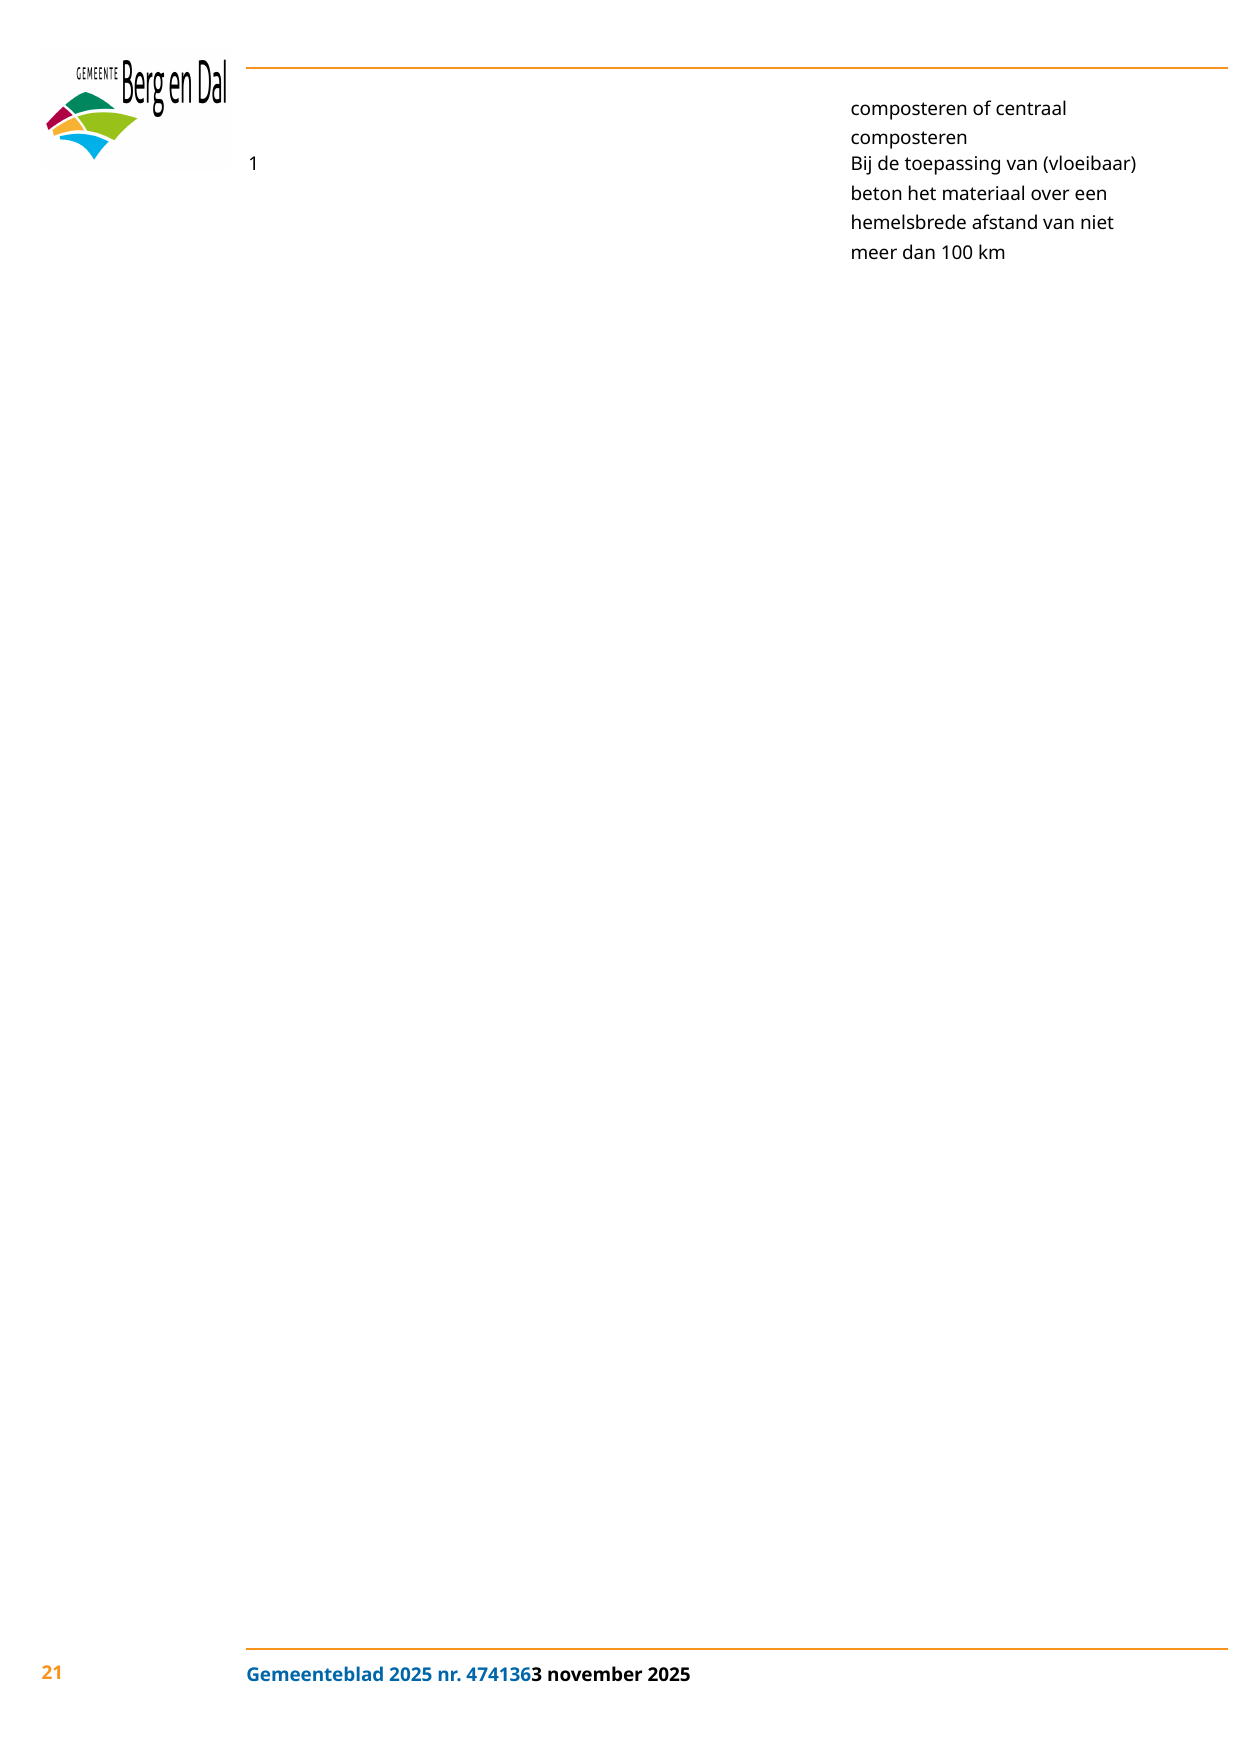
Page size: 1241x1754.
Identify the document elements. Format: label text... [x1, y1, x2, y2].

table_cell [248, 95, 549, 150]
table_cell [549, 150, 850, 264]
picture [41, 47, 231, 172]
table_cell composteren of centraal composteren [850, 95, 1152, 150]
table_cell Bij de toepassing van (vloeibaar) beton het materiaal over een hemelsbrede afstand van niet meer dan 100 km [850, 150, 1152, 264]
table_cell [549, 95, 850, 150]
table_cell 1 [248, 150, 549, 264]
